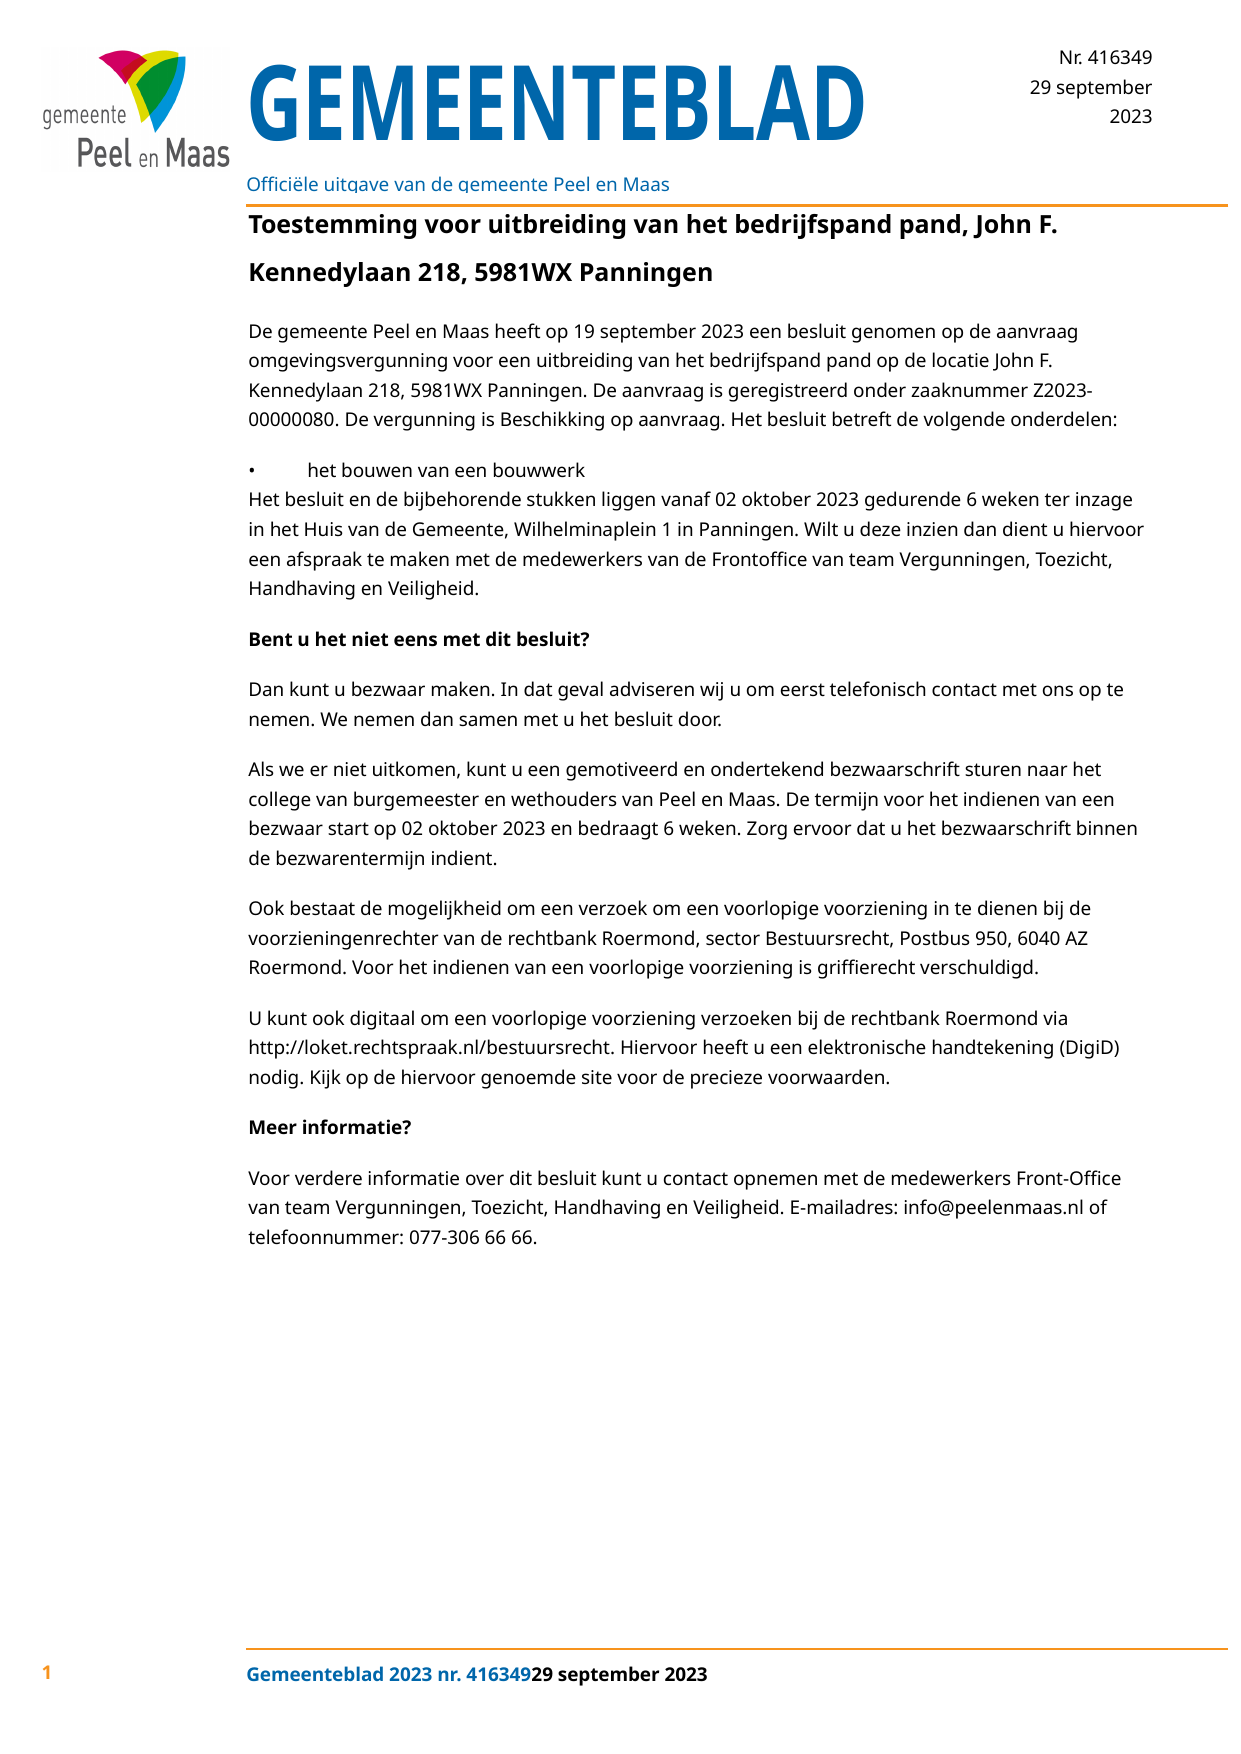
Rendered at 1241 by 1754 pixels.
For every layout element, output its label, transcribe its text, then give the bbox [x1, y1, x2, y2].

text Bent u het niet eens met dit besluit? [248, 626, 1152, 652]
text Voor verdere informatie over dit besluit kunt u contact opnemen met de medewerkers Front-Office van team Vergunningen, Toezicht, Handhaving en Veiligheid. E-mailadres: info@peelenmaas.nl of telefoonnummer: 077-306 66 66. [248, 1165, 1152, 1250]
text U kunt ook digitaal om een voorlopige voorziening verzoeken bij de rechtbank Roermond via http://loket.rechtspraak.nl/bestuursrecht. Hiervoor heeft u een elektronische handtekening (DigiD) nodig. Kijk op de hiervoor genoemde site voor de precieze voorwaarden. [248, 1005, 1152, 1090]
list het bouwen van een bouwwerk [248, 457, 1152, 483]
text Dan kunt u bezwaar maken. In dat geval adviseren wij u om eerst telefonisch contact met ons op te nemen. We nemen dan samen met u het besluit door. [248, 676, 1152, 732]
text De gemeente Peel en Maas heeft op 19 september 2023 een besluit genomen op de aanvraag omgevingsvergunning voor een uitbreiding van het bedrijfspand pand op de locatie John F. Kennedylaan 218, 5981WX Panningen. De aanvraag is geregistreerd onder zaaknummer Z2023-00000080. De vergunning is Beschikking op aanvraag. Het besluit betreft de volgende onderdelen: [248, 318, 1152, 432]
text Het besluit en de bijbehorende stukken liggen vanaf 02 oktober 2023 gedurende 6 weken ter inzage in het Huis van de Gemeente, Wilhelminaplein 1 in Panningen. Wilt u deze inzien dan dient u hiervoor een afspraak te maken met de medewerkers van de Frontoffice van team Vergunningen, Toezicht, Handhaving en Veiligheid. [248, 487, 1152, 601]
picture [41, 47, 231, 172]
text Ook bestaat de mogelijkheid om een verzoek om een voorlopige voorziening in te dienen bij de voorzieningenrechter van de rechtbank Roermond, sector Bestuursrecht, Postbus 950, 6040 AZ Roermond. Voor het indienen van een voorlopige voorziening is griffierecht verschuldigd. [248, 895, 1152, 980]
text Meer informatie? [248, 1114, 1152, 1140]
text Als we er niet uitkomen, kunt u een gemotiveerd en ondertekend bezwaarschrift sturen naar het college van burgemeester en wethouders van Peel en Maas. De termijn voor het indienen van een bezwaar start op 02 oktober 2023 en bedraagt 6 weken. Zorg ervoor dat u het bezwaarschrift binnen de bezwarentermijn indient. [248, 756, 1152, 871]
text Toestemming voor uitbreiding van het bedrijfspand pand, John F. Kennedylaan 218, 5981WX Panningen [248, 207, 1152, 288]
